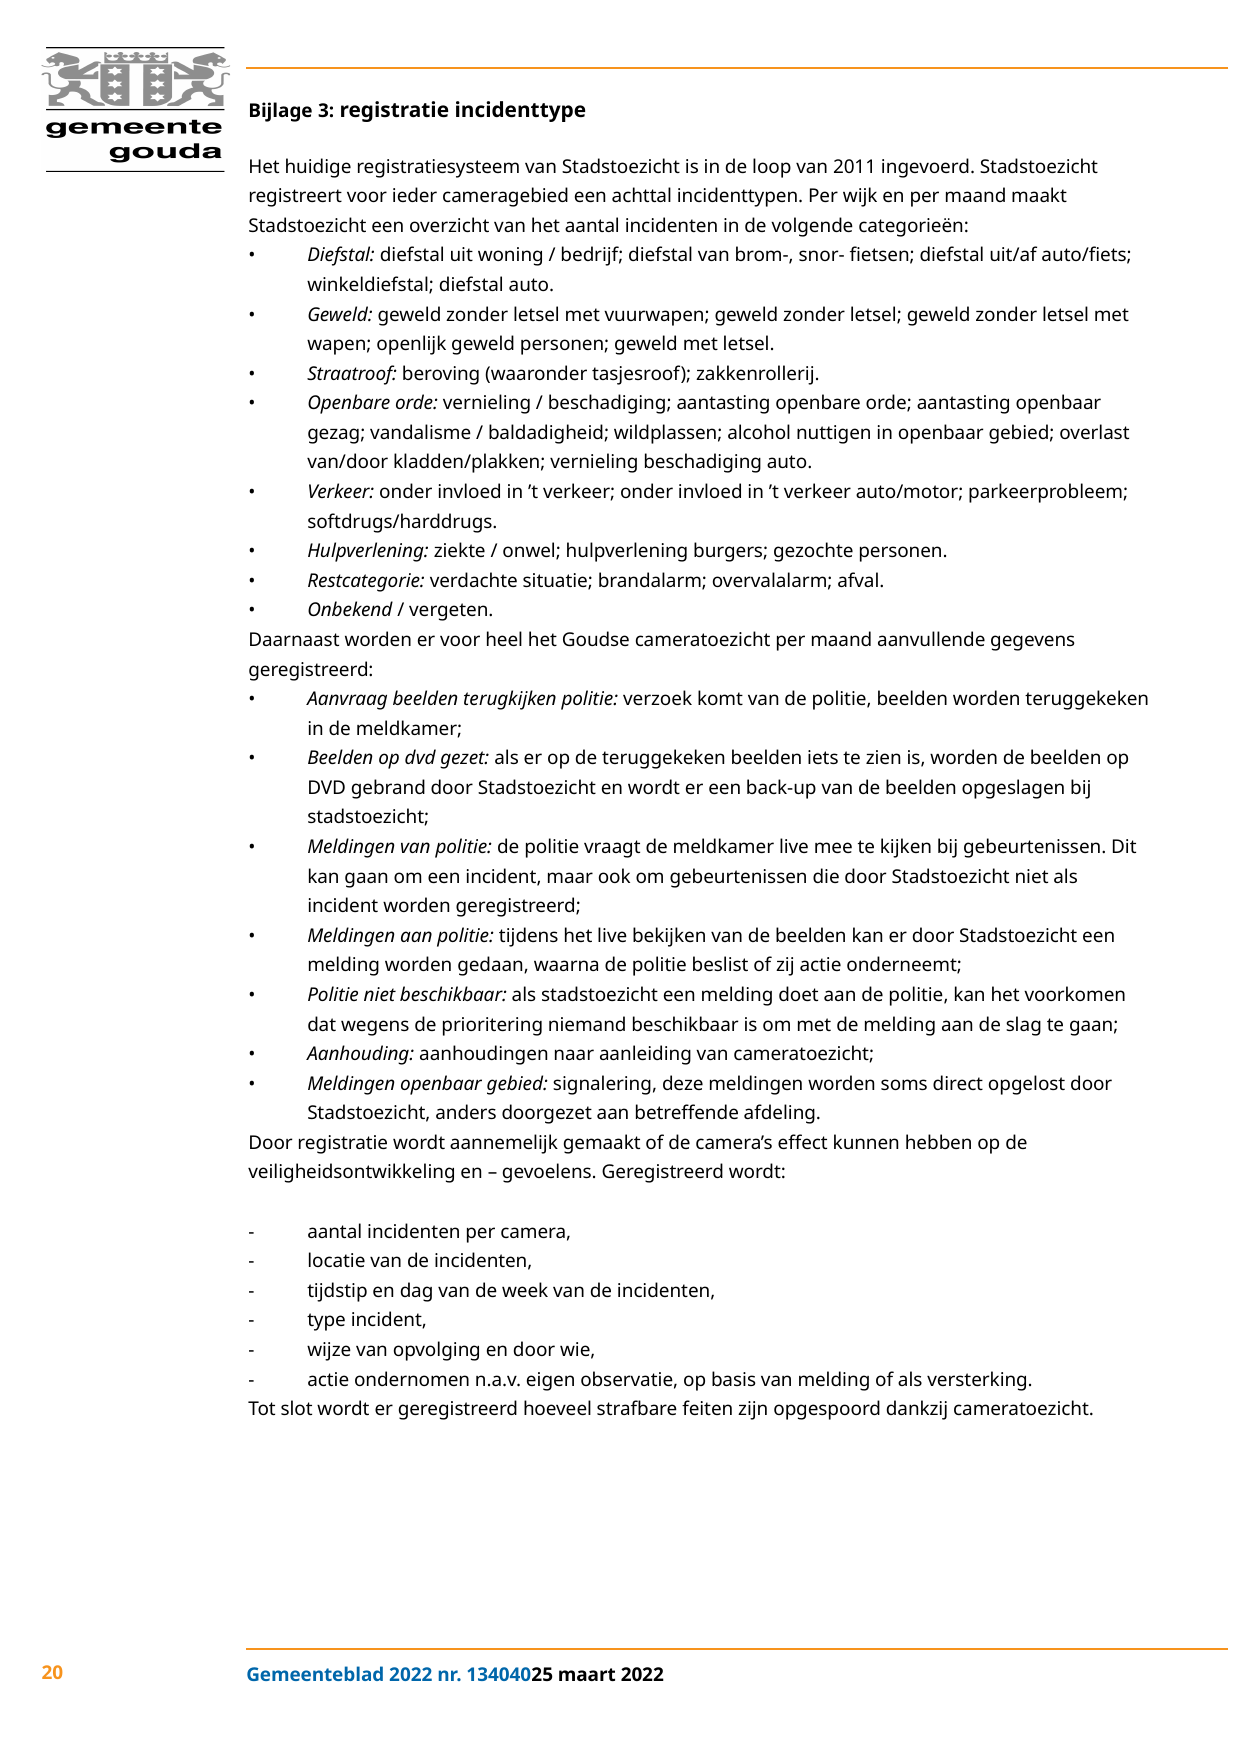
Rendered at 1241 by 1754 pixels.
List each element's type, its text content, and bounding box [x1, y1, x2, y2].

list Meldingen aan politie: tijdens het live bekijken van de beelden kan er door Stadstoezicht een melding worden gedaan, waarna de politie beslist of zij actie onderneemt; [248, 922, 1152, 977]
list Politie niet beschikbaar: als stadstoezicht een melding doet aan de politie, kan het voorkomen dat wegens de prioritering niemand beschikbaar is om met de melding aan de slag te gaan; [248, 981, 1152, 1037]
list Geweld: geweld zonder letsel met vuurwapen; geweld zonder letsel; geweld zonder letsel met wapen; openlijk geweld personen; geweld met letsel. [248, 301, 1152, 356]
list Straatroof: beroving (waaronder tasjesroof); zakkenrollerij. [248, 360, 1152, 386]
text Daarnaast worden er voor heel het Goudse cameratoezicht per maand aanvullende gegevens geregistreerd: [248, 626, 1152, 682]
text Het huidige registratiesysteem van Stadstoezicht is in de loop van 2011 ingevoerd. Stadstoezicht registreert voor ieder cameragebied een achttal incidenttypen. Per wijk en per maand maakt Stadstoezicht een overzicht van het aantal incidenten in de volgende categorieën: [248, 153, 1152, 238]
list Aanhouding: aanhoudingen naar aanleiding van cameratoezicht; [248, 1040, 1152, 1066]
list aantal incidenten per camera, [248, 1218, 1152, 1244]
text Bijlage 3: registratie incidenttype [248, 95, 1152, 123]
list Hulpverlening: ziekte / onwel; hulpverlening burgers; gezochte personen. [248, 537, 1152, 563]
list Meldingen van politie: de politie vraagt de meldkamer live mee te kijken bij gebeurtenissen. Dit kan gaan om een incident, maar ook om gebeurtenissen die door Stadstoezicht niet als incident worden geregistreerd; [248, 833, 1152, 918]
list actie ondernomen n.a.v. eigen observatie, op basis van melding of als versterking. [248, 1366, 1152, 1392]
list Beelden op dvd gezet: als er op de teruggekeken beelden iets te zien is, worden de beelden op DVD gebrand door Stadstoezicht en wordt er een back-up van de beelden opgeslagen bij stadstoezicht; [248, 744, 1152, 829]
text Tot slot wordt er geregistreerd hoeveel strafbare feiten zijn opgespoord dankzij cameratoezicht. [248, 1395, 1152, 1421]
picture [41, 47, 231, 172]
list tijdstip en dag van de week van de incidenten, [248, 1277, 1152, 1303]
text Door registratie wordt aannemelijk gemaakt of de camera’s effect kunnen hebben op de veiligheidsontwikkeling en – gevoelens. Geregistreerd wordt: [248, 1129, 1152, 1184]
list Verkeer: onder invloed in ’t verkeer; onder invloed in ’t verkeer auto/motor; parkeerprobleem; softdrugs/harddrugs. [248, 478, 1152, 534]
list locatie van de incidenten, [248, 1247, 1152, 1273]
list Onbekend / vergeten. [248, 597, 1152, 622]
list Restcategorie: verdachte situatie; brandalarm; overvalalarm; afval. [248, 567, 1152, 593]
list Meldingen openbaar gebied: signalering, deze meldingen worden soms direct opgelost door Stadstoezicht, anders doorgezet aan betreffende afdeling. [248, 1070, 1152, 1125]
list type incident, [248, 1307, 1152, 1332]
list Aanvraag beelden terugkijken politie: verzoek komt van de politie, beelden worden teruggekeken in de meldkamer; [248, 685, 1152, 741]
list wijze van opvolging en door wie, [248, 1336, 1152, 1362]
list Diefstal: diefstal uit woning / bedrijf; diefstal van brom-, snor- fietsen; diefstal uit/af auto/fiets; winkeldiefstal; diefstal auto. [248, 242, 1152, 297]
list Openbare orde: vernieling / beschadiging; aantasting openbare orde; aantasting openbaar gezag; vandalisme / baldadigheid; wildplassen; alcohol nuttigen in openbaar gebied; overlast van/door kladden/plakken; vernieling beschadiging auto. [248, 389, 1152, 474]
